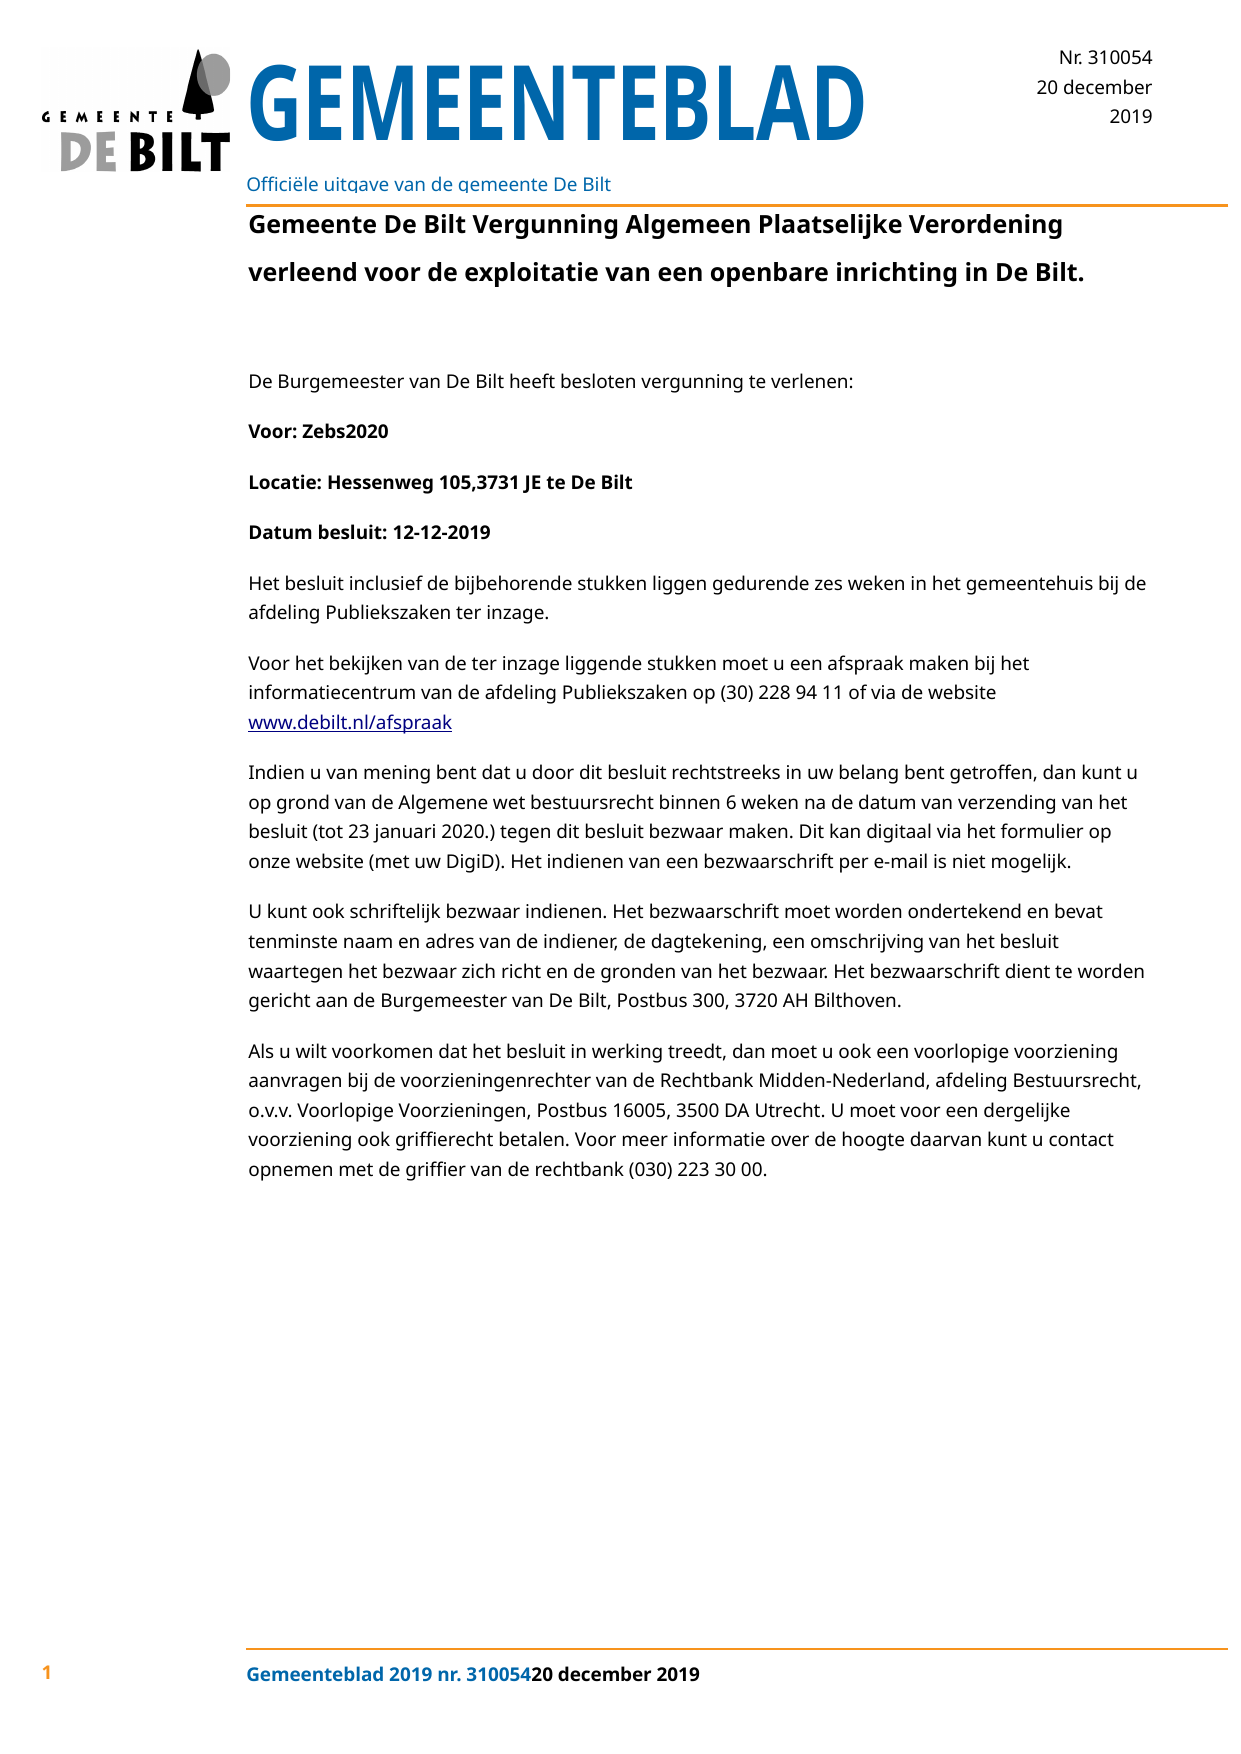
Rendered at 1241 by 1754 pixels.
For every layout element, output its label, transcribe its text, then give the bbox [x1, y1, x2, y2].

text Gemeente De Bilt Vergunning Algemeen Plaatselijke Verordening verleend voor de exploitatie van een openbare inrichting in De Bilt. [248, 207, 1152, 288]
picture [41, 47, 231, 172]
text U kunt ook schriftelijk bezwaar indienen. Het bezwaarschrift moet worden ondertekend en bevat tenminste naam en adres van de indiener, de dagtekening, een omschrijving van het besluit waartegen het bezwaar zich richt en de gronden van het bezwaar. Het bezwaarschrift dient te worden gericht aan de Burgemeester van De Bilt, Postbus 300, 3720 AH Bilthoven. [248, 899, 1152, 1013]
text Indien u van mening bent dat u door dit besluit rechtstreeks in uw belang bent getroffen, dan kunt u op grond van de Algemene wet bestuursrecht binnen 6 weken na de datum van verzending van het besluit (tot 23 januari 2020.) tegen dit besluit bezwaar maken. Dit kan digitaal via het formulier op onze website (met uw DigiD). Het indienen van een bezwaarschrift per e-mail is niet mogelijk. [248, 759, 1152, 874]
text Het besluit inclusief de bijbehorende stukken liggen gedurende zes weken in het gemeentehuis bij de afdeling Publiekszaken ter inzage. [248, 570, 1152, 625]
text Voor: Zebs2020 [248, 419, 1152, 444]
text De Burgemeester van De Bilt heeft besloten vergunning te verlenen: [248, 368, 1152, 394]
text Als u wilt voorkomen dat het besluit in werking treedt, dan moet u ook een voorlopige voorziening aanvragen bij de voorzieningenrechter van de Rechtbank Midden-Nederland, afdeling Bestuursrecht, o.v.v. Voorlopige Voorzieningen, Postbus 16005, 3500 DA Utrecht. U moet voor een dergelijke voorziening ook griffierecht betalen. Voor meer informatie over de hoogte daarvan kunt u contact opnemen met de griffier van de rechtbank (030) 223 30 00. [248, 1038, 1152, 1182]
text Voor het bekijken van de ter inzage liggende stukken moet u een afspraak maken bij het informatiecentrum van de afdeling Publiekszaken op (30) 228 94 11 of via de website www.debilt.nl/afspraak [248, 650, 1152, 735]
text Locatie: Hessenweg 105,3731 JE te De Bilt [248, 469, 1152, 495]
text Datum besluit: 12-12-2019 [248, 519, 1152, 545]
